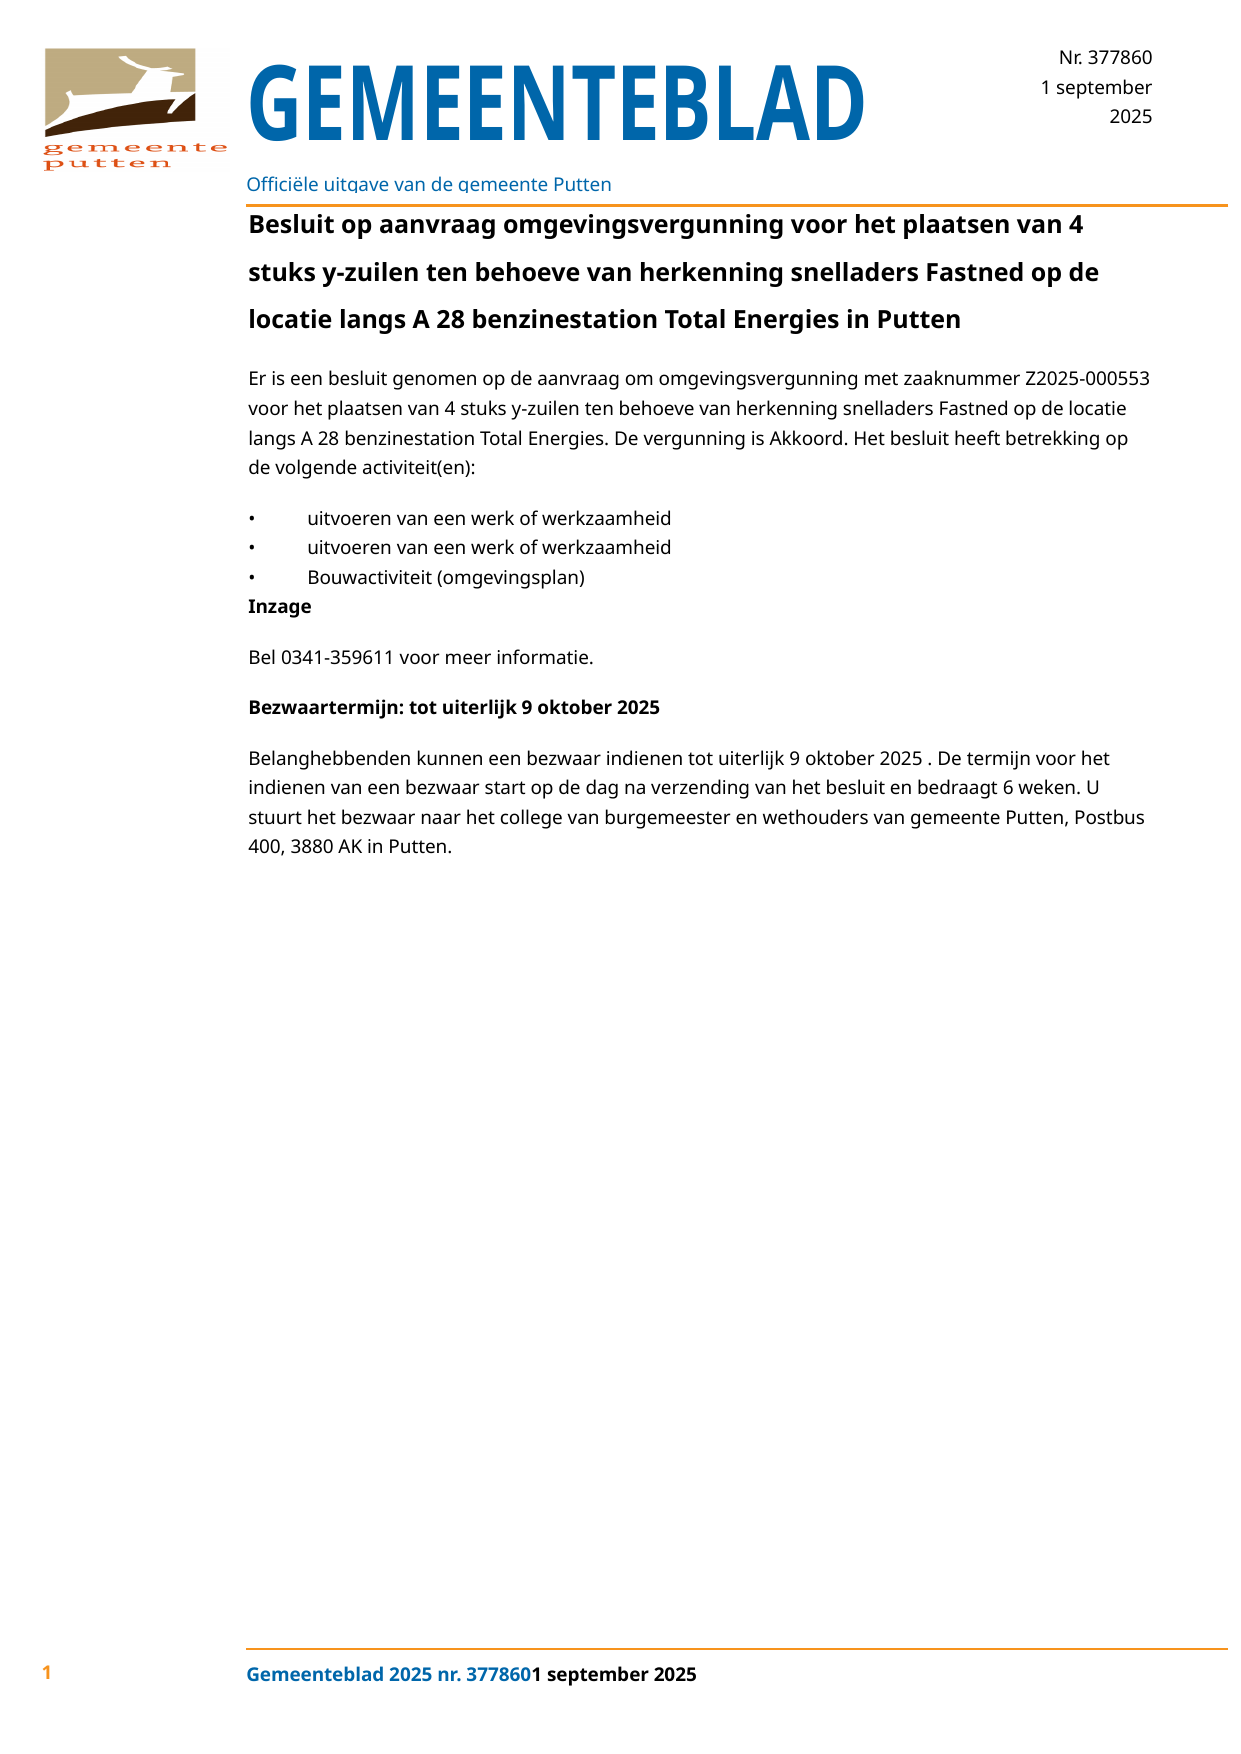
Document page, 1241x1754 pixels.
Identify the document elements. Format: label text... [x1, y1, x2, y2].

picture [41, 47, 231, 172]
list uitvoeren van een werk of werkzaamheid [248, 534, 1152, 560]
text Inzage [248, 593, 1152, 619]
text Besluit op aanvraag omgevingsvergunning voor het plaatsen van 4 stuks y-zuilen ten behoeve van herkenning snelladers Fastned op de locatie langs A 28 benzinestation Total Energies in Putten [248, 207, 1152, 336]
text Bel 0341-359611 voor meer informatie. [248, 644, 1152, 669]
list Bouwactiviteit (omgevingsplan) [248, 564, 1152, 589]
text Er is een besluit genomen op de aanvraag om omgevingsvergunning met zaaknummer Z2025-000553 voor het plaatsen van 4 stuks y-zuilen ten behoeve van herkenning snelladers Fastned op de locatie langs A 28 benzinestation Total Energies. De vergunning is Akkoord. Het besluit heeft betrekking op de volgende activiteit(en): [248, 366, 1152, 480]
text Belanghebbenden kunnen een bezwaar indienen tot uiterlijk 9 oktober 2025 . De termijn voor het indienen van een bezwaar start op de dag na verzending van het besluit en bedraagt 6 weken. U stuurt het bezwaar naar het college van burgemeester en wethouders van gemeente Putten, Postbus 400, 3880 AK in Putten. [248, 745, 1152, 859]
list uitvoeren van een werk of werkzaamheid [248, 505, 1152, 530]
text Bezwaartermijn: tot uiterlijk 9 oktober 2025 [248, 694, 1152, 720]
